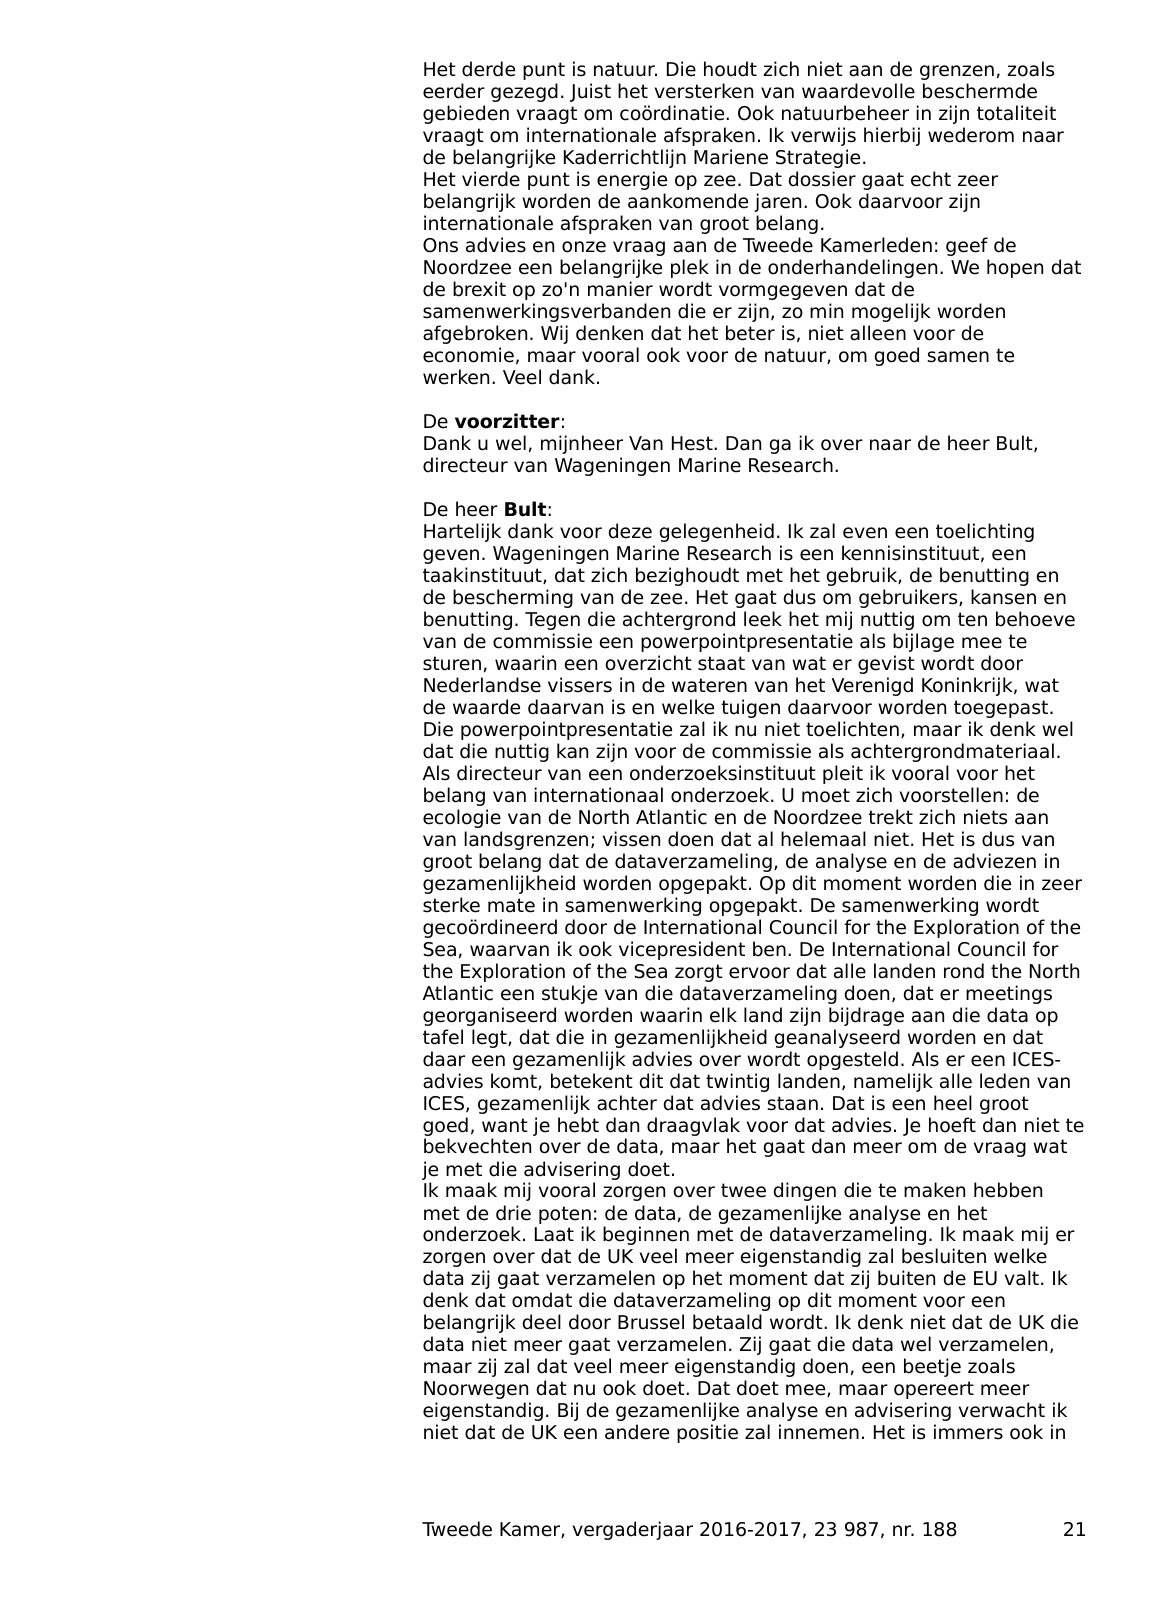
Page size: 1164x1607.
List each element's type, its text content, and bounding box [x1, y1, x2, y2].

text Hartelijk dank voor deze gelegenheid. Ik zal even een toelichting geven. Wageningen Marine Research is een kennisinstituut, een taakinstituut, dat zich bezighoudt met het gebruik, de benutting en de bescherming van de zee. Het gaat dus om gebruikers, kansen en benutting. Tegen die achtergrond leek het mij nuttig om ten behoeve van de commissie een powerpointpresentatie als bijlage mee te sturen, waarin een overzicht staat van wat er gevist wordt door Nederlandse vissers in de wateren van het Verenigd Koninkrijk, wat de waarde daarvan is en welke tuigen daarvoor worden toegepast. Die powerpointpresentatie zal ik nu niet toelichten, maar ik denk wel dat die nuttig kan zijn voor de commissie als achtergrondmateriaal. [422, 521, 1087, 763]
text Ons advies en onze vraag aan de Tweede Kamerleden: geef de Noordzee een belangrijke plek in de onderhandelingen. We hopen dat de brexit op zo'n manier wordt vormgegeven dat de samenwerkingsverbanden die er zijn, zo min mogelijk worden afgebroken. Wij denken dat het beter is, niet alleen voor de economie, maar vooral ook voor de natuur, om goed samen te werken. Veel dank. [422, 235, 1087, 389]
text De heer Bult: [422, 499, 1087, 521]
text De voorzitter: [422, 411, 1087, 433]
text Ik maak mij vooral zorgen over twee dingen die te maken hebben met de drie poten: de data, de gezamenlijke analyse en het onderzoek. Laat ik beginnen met de dataverzameling. Ik maak mij er zorgen over dat de UK veel meer eigenstandig zal besluiten welke data zij gaat verzamelen op het moment dat zij buiten de EU valt. Ik denk dat omdat die dataverzameling op dit moment voor een belangrijk deel door Brussel betaald wordt. Ik denk niet dat de UK die data niet meer gaat verzamelen. Zij gaat die data wel verzamelen, maar zij zal dat veel meer eigenstandig doen, een beetje zoals Noorwegen dat nu ook doet. Dat doet mee, maar opereert meer eigenstandig. Bij de gezamenlijke analyse en advisering verwacht ik niet dat de UK een andere positie zal innemen. Het is immers ook in [422, 1180, 1087, 1444]
text Dank u wel, mijnheer Van Hest. Dan ga ik over naar de heer Bult, directeur van Wageningen Marine Research. [422, 433, 1087, 477]
text Als directeur van een onderzoeksinstituut pleit ik vooral voor het belang van internationaal onderzoek. U moet zich voorstellen: de ecologie van de North Atlantic en de Noordzee trekt zich niets aan van landsgrenzen; vissen doen dat al helemaal niet. Het is dus van groot belang dat de dataverzameling, de analyse en de adviezen in gezamenlijkheid worden opgepakt. Op dit moment worden die in zeer sterke mate in samenwerking opgepakt. De samenwerking wordt gecoördineerd door de International Council for the Exploration of the Sea, waarvan ik ook vicepresident ben. De International Council for the Exploration of the Sea zorgt ervoor dat alle landen rond the North Atlantic een stukje van die dataverzameling doen, dat er meetings georganiseerd worden waarin elk land zijn bijdrage aan die data op tafel legt, dat die in gezamenlijkheid geanalyseerd worden en dat daar een gezamenlijk advies over wordt opgesteld. Als er een ICES-advies komt, betekent dit dat twintig landen, namelijk alle leden van ICES, gezamenlijk achter dat advies staan. Dat is een heel groot goed, want je hebt dan draagvlak voor dat advies. Je hoeft dan niet te bekvechten over de data, maar het gaat dan meer om de vraag wat je met die advisering doet. [422, 763, 1087, 1180]
text Het derde punt is natuur. Die houdt zich niet aan de grenzen, zoals eerder gezegd. Juist het versterken van waardevolle beschermde gebieden vraagt om coördinatie. Ook natuurbeheer in zijn totaliteit vraagt om internationale afspraken. Ik verwijs hierbij wederom naar de belangrijke Kaderrichtlijn Mariene Strategie. [422, 59, 1087, 169]
text Het vierde punt is energie op zee. Dat dossier gaat echt zeer belangrijk worden de aankomende jaren. Ook daarvoor zijn internationale afspraken van groot belang. [422, 169, 1087, 235]
